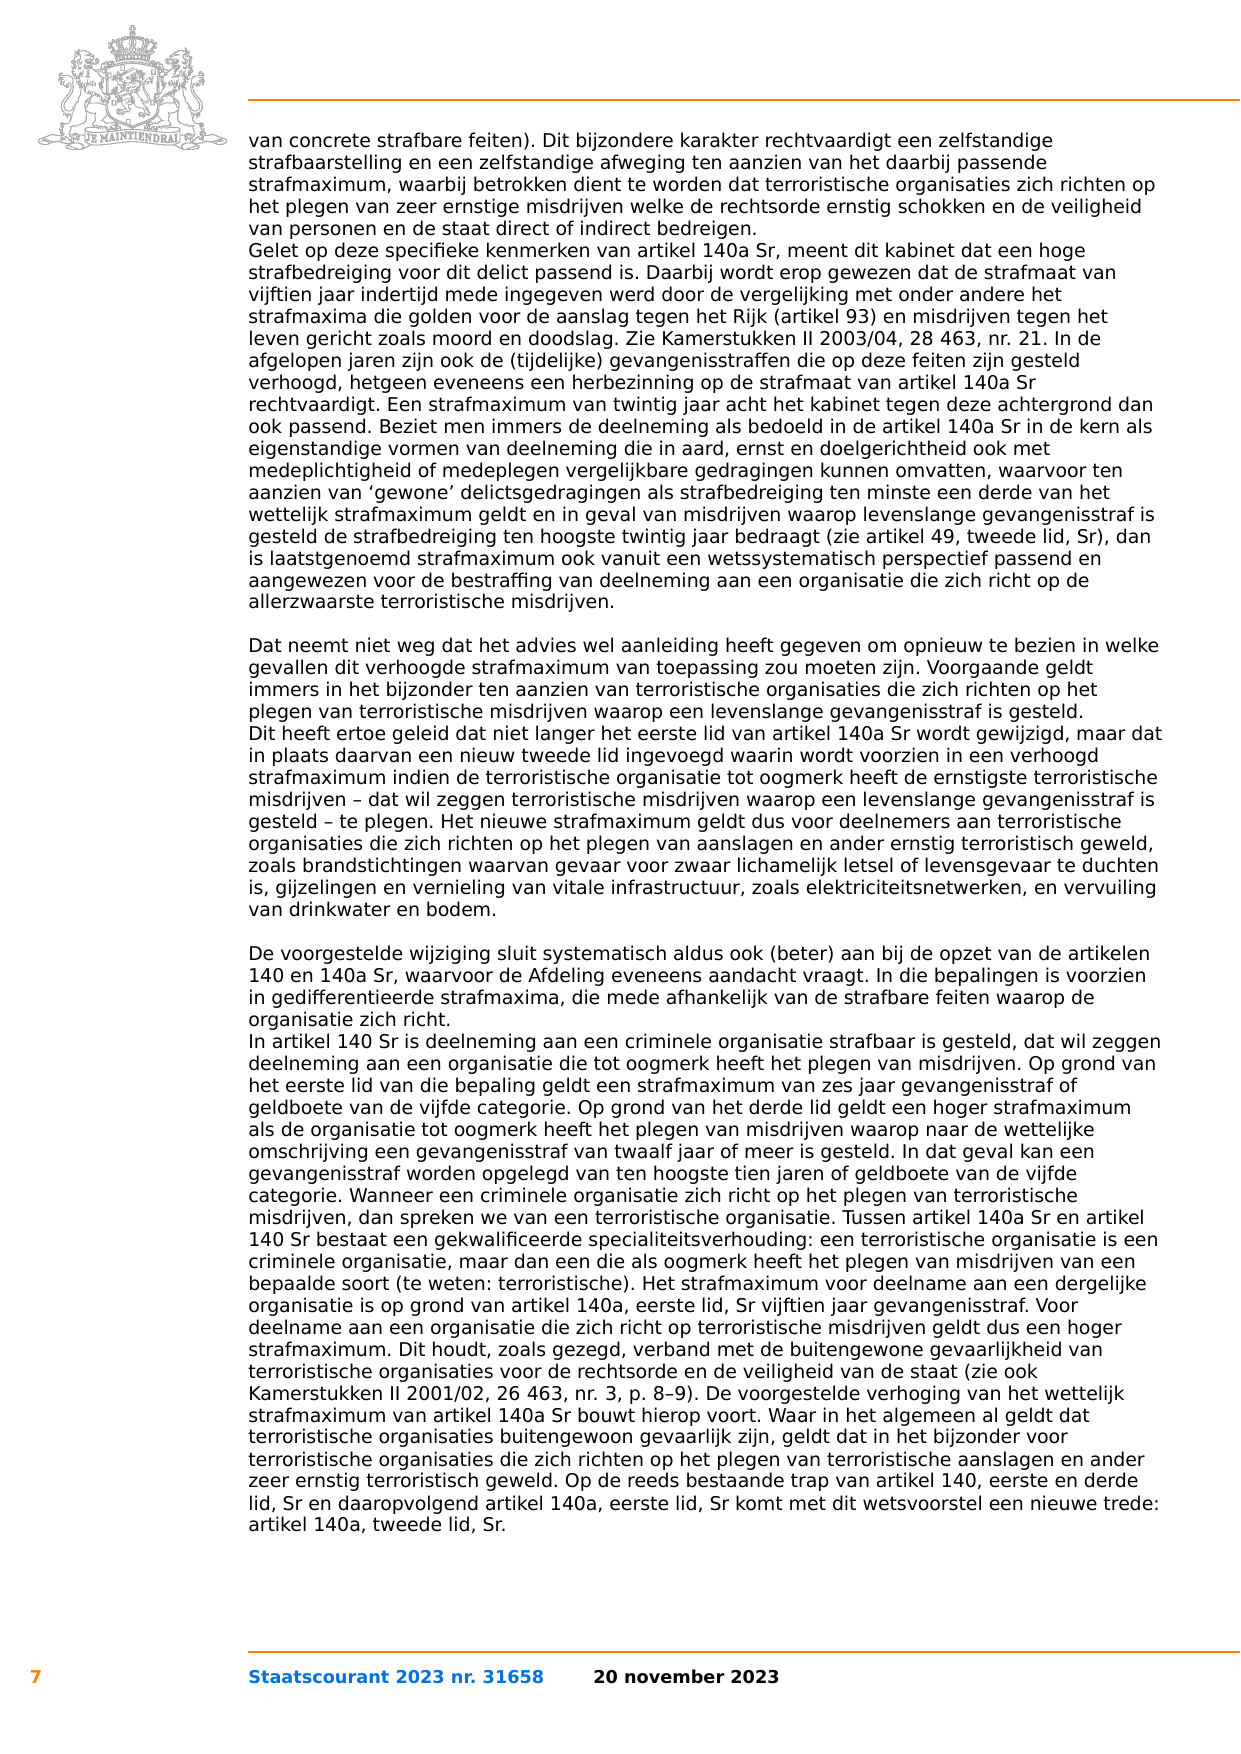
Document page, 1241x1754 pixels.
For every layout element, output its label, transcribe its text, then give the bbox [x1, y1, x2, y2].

text In artikel 140 Sr is deelneming aan een criminele organisatie strafbaar is gesteld, dat wil zeggen deelneming aan een organisatie die tot oogmerk heeft het plegen van misdrijven. Op grond van het eerste lid van die bepaling geldt een strafmaximum van zes jaar gevangenisstraf of geldboete van de vijfde categorie. Op grond van het derde lid geldt een hoger strafmaximum als de organisatie tot oogmerk heeft het plegen van misdrijven waarop naar de wettelijke omschrijving een gevangenisstraf van twaalf jaar of meer is gesteld. In dat geval kan een gevangenisstraf worden opgelegd van ten hoogste tien jaren of geldboete van de vijfde categorie. Wanneer een criminele organisatie zich richt op het plegen van terroristische misdrijven, dan spreken we van een terroristische organisatie. Tussen artikel 140a Sr en artikel 140 Sr bestaat een gekwalificeerde specialiteitsverhouding: een terroristische organisatie is een criminele organisatie, maar dan een die als oogmerk heeft het plegen van misdrijven van een bepaalde soort (te weten: terroristische). Het strafmaximum voor deelname aan een dergelijke organisatie is op grond van artikel 140a, eerste lid, Sr vijftien jaar gevangenisstraf. Voor deelname aan een organisatie die zich richt op terroristische misdrijven geldt dus een hoger strafmaximum. Dit houdt, zoals gezegd, verband met de buitengewone gevaarlijkheid van terroristische organisaties voor de rechtsorde en de veiligheid van de staat (zie ook Kamerstukken II 2001/02, 26 463, nr. 3, p. 8–9). De voorgestelde verhoging van het wettelijk strafmaximum van artikel 140a Sr bouwt hierop voort. Waar in het algemeen al geldt dat terroristische organisaties buitengewoon gevaarlijk zijn, geldt dat in het bijzonder voor terroristische organisaties die zich richten op het plegen van terroristische aanslagen en ander zeer ernstig terroristisch geweld. Op de reeds bestaande trap van artikel 140, eerste en derde lid, Sr en daaropvolgend artikel 140a, eerste lid, Sr komt met dit wetsvoorstel een nieuwe trede: artikel 140a, tweede lid, Sr. [248, 1031, 1163, 1536]
text Dat neemt niet weg dat het advies wel aanleiding heeft gegeven om opnieuw te bezien in welke gevallen dit verhoogde strafmaximum van toepassing zou moeten zijn. Voorgaande geldt immers in het bijzonder ten aanzien van terroristische organisaties die zich richten op het plegen van terroristische misdrijven waarop een levenslange gevangenisstraf is gesteld. [248, 635, 1163, 723]
text De voorgestelde wijziging sluit systematisch aldus ook (beter) aan bij de opzet van de artikelen 140 en 140a Sr, waarvoor de Afdeling eveneens aandacht vraagt. In die bepalingen is voorzien in gedifferentieerde strafmaxima, die mede afhankelijk van de strafbare feiten waarop de organisatie zich richt. [248, 943, 1163, 1031]
text Dit heeft ertoe geleid dat niet langer het eerste lid van artikel 140a Sr wordt gewijzigd, maar dat in plaats daarvan een nieuw tweede lid ingevoegd waarin wordt voorzien in een verhoogd strafmaximum indien de terroristische organisatie tot oogmerk heeft de ernstigste terroristische misdrijven – dat wil zeggen terroristische misdrijven waarop een levenslange gevangenisstraf is gesteld – te plegen. Het nieuwe strafmaximum geldt dus voor deelnemers aan terroristische organisaties die zich richten op het plegen van aanslagen en ander ernstig terroristisch geweld, zoals brandstichtingen waarvan gevaar voor zwaar lichamelijk letsel of levensgevaar te duchten is, gijzelingen en vernieling van vitale infrastructuur, zoals elektriciteitsnetwerken, en vervuiling van drinkwater en bodem. [248, 723, 1163, 921]
picture [38, 25, 227, 150]
text van concrete strafbare feiten). Dit bijzondere karakter rechtvaardigt een zelfstandige strafbaarstelling en een zelfstandige afweging ten aanzien van het daarbij passende strafmaximum, waarbij betrokken dient te worden dat terroristische organisaties zich richten op het plegen van zeer ernstige misdrijven welke de rechtsorde ernstig schokken en de veiligheid van personen en de staat direct of indirect bedreigen. [248, 130, 1163, 240]
text Gelet op deze specifieke kenmerken van artikel 140a Sr, meent dit kabinet dat een hoge strafbedreiging voor dit delict passend is. Daarbij wordt erop gewezen dat de strafmaat van vijftien jaar indertijd mede ingegeven werd door de vergelijking met onder andere het strafmaxima die golden voor de aanslag tegen het Rijk (artikel 93) en misdrijven tegen het leven gericht zoals moord en doodslag. Zie Kamerstukken II 2003/04, 28 463, nr. 21. In de afgelopen jaren zijn ook de (tijdelijke) gevangenisstraffen die op deze feiten zijn gesteld verhoogd, hetgeen eveneens een herbezinning op de strafmaat van artikel 140a Sr rechtvaardigt. Een strafmaximum van twintig jaar acht het kabinet tegen deze achtergrond dan ook passend. Beziet men immers de deelneming als bedoeld in de artikel 140a Sr in de kern als eigenstandige vormen van deelneming die in aard, ernst en doelgerichtheid ook met medeplichtigheid of medeplegen vergelijkbare gedragingen kunnen omvatten, waarvoor ten aanzien van ‘gewone’ delictsgedragingen als strafbedreiging ten minste een derde van het wettelijk strafmaximum geldt en in geval van misdrijven waarop levenslange gevangenisstraf is gesteld de strafbedreiging ten hoogste twintig jaar bedraagt (zie artikel 49, tweede lid, Sr), dan is laatstgenoemd strafmaximum ook vanuit een wetssystematisch perspectief passend en aangewezen voor de bestraffing van deelneming aan een organisatie die zich richt op de allerzwaarste terroristische misdrijven. [248, 240, 1163, 613]
